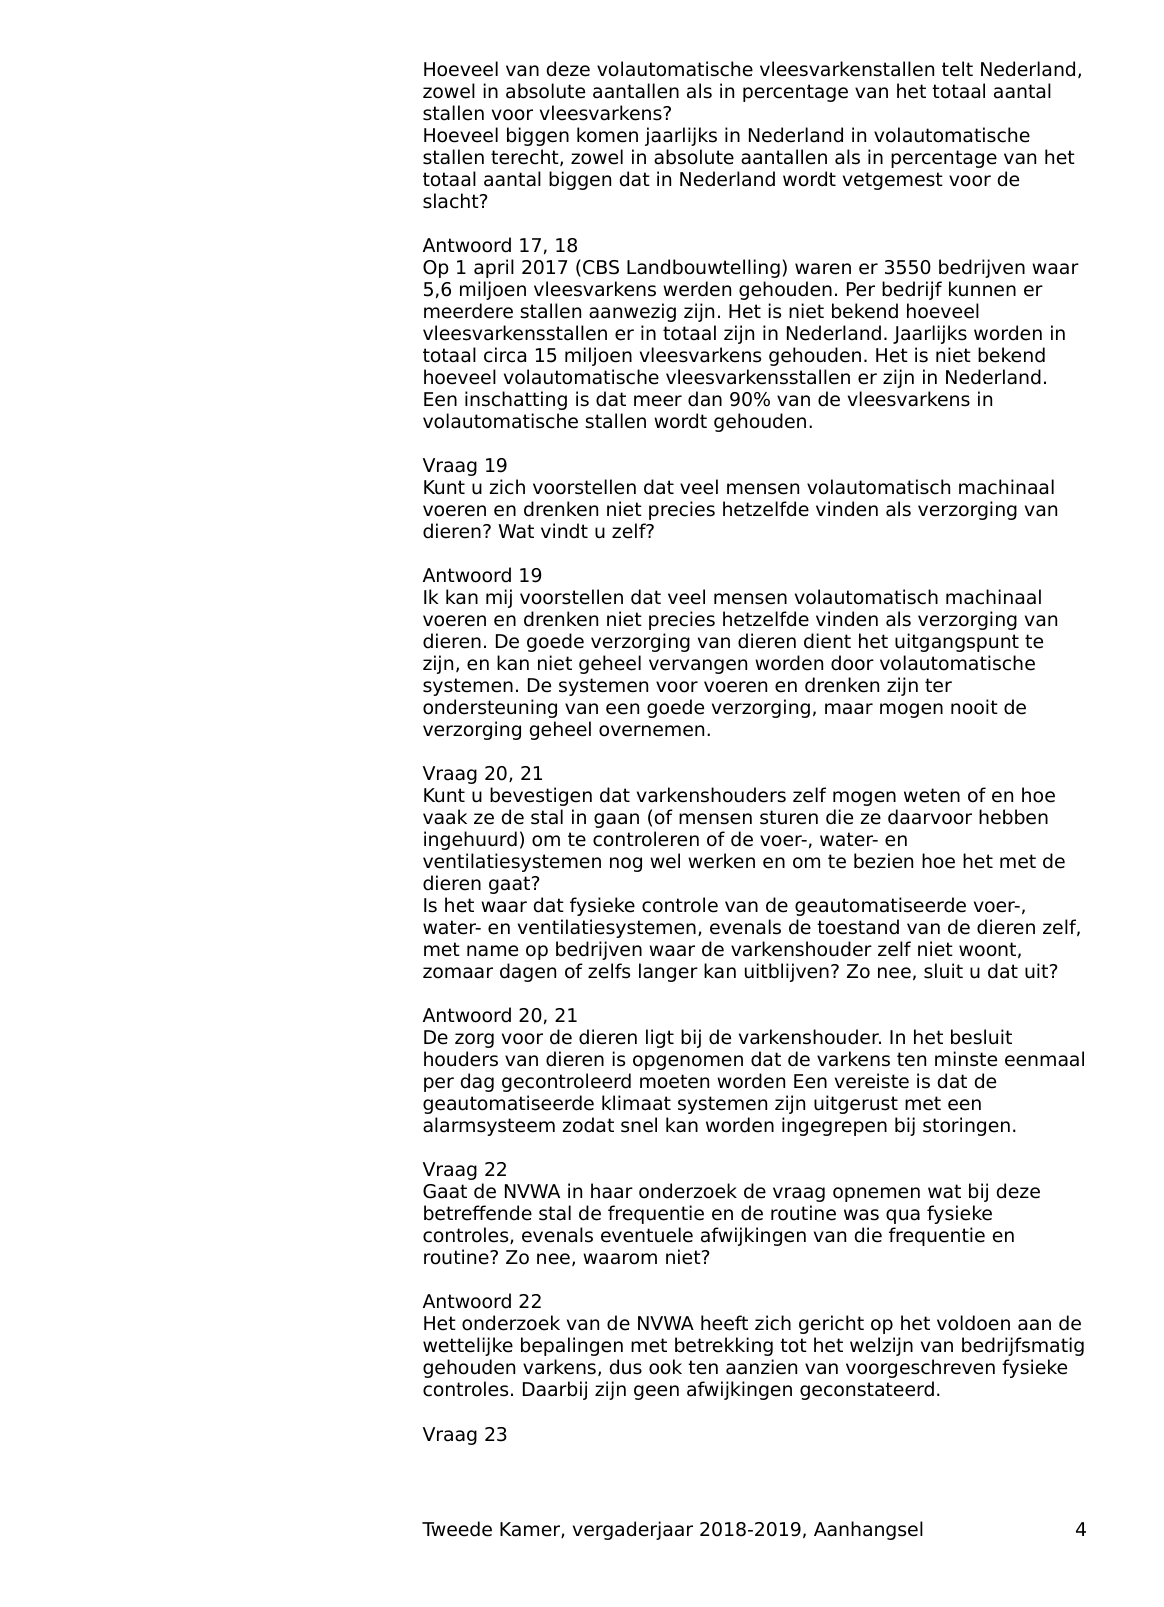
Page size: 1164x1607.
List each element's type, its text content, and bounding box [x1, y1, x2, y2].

text Kunt u bevestigen dat varkenshouders zelf mogen weten of en hoe vaak ze de stal in gaan (of mensen sturen die ze daarvoor hebben ingehuurd) om te controleren of de voer-, water- en ventilatiesystemen nog wel werken en om te bezien hoe het met de dieren gaat? [422, 785, 1087, 895]
text Gaat de NVWA in haar onderzoek de vraag opnemen wat bij deze betreffende stal de frequentie en de routine was qua fysieke controles, evenals eventuele afwijkingen van die frequentie en routine? Zo nee, waarom niet? [422, 1181, 1087, 1269]
text Antwoord 19 [422, 565, 1087, 587]
text Antwoord 17, 18 [422, 235, 1087, 257]
text Vraag 20, 21 [422, 763, 1087, 785]
text Op 1 april 2017 (CBS Landbouwtelling) waren er 3550 bedrijven waar 5,6 miljoen vleesvarkens werden gehouden. Per bedrijf kunnen er meerdere stallen aanwezig zijn. Het is niet bekend hoeveel vleesvarkensstallen er in totaal zijn in Nederland. Jaarlijks worden in totaal circa 15 miljoen vleesvarkens gehouden. Het is niet bekend hoeveel volautomatische vleesvarkensstallen er zijn in Nederland. Een inschatting is dat meer dan 90% van de vleesvarkens in volautomatische stallen wordt gehouden. [422, 257, 1087, 433]
text Vraag 23 [422, 1423, 1087, 1445]
text Is het waar dat fysieke controle van de geautomatiseerde voer-, water- en ventilatiesystemen, evenals de toestand van de dieren zelf, met name op bedrijven waar de varkenshouder zelf niet woont, zomaar dagen of zelfs langer kan uitblijven? Zo nee, sluit u dat uit? [422, 895, 1087, 983]
text Kunt u zich voorstellen dat veel mensen volautomatisch machinaal voeren en drenken niet precies hetzelfde vinden als verzorging van dieren? Wat vindt u zelf? [422, 477, 1087, 543]
text Hoeveel van deze volautomatische vleesvarkenstallen telt Nederland, zowel in absolute aantallen als in percentage van het totaal aantal stallen voor vleesvarkens? [422, 59, 1087, 125]
text Vraag 19 [422, 455, 1087, 477]
text Antwoord 22 [422, 1291, 1087, 1313]
text Ik kan mij voorstellen dat veel mensen volautomatisch machinaal voeren en drenken niet precies hetzelfde vinden als verzorging van dieren. De goede verzorging van dieren dient het uitgangspunt te zijn, en kan niet geheel vervangen worden door volautomatische systemen. De systemen voor voeren en drenken zijn ter ondersteuning van een goede verzorging, maar mogen nooit de verzorging geheel overnemen. [422, 587, 1087, 741]
text Vraag 22 [422, 1159, 1087, 1181]
text Antwoord 20, 21 [422, 1005, 1087, 1027]
text Het onderzoek van de NVWA heeft zich gericht op het voldoen aan de wettelijke bepalingen met betrekking tot het welzijn van bedrijfsmatig gehouden varkens, dus ook ten aanzien van voorgeschreven fysieke controles. Daarbij zijn geen afwijkingen geconstateerd. [422, 1313, 1087, 1401]
text Hoeveel biggen komen jaarlijks in Nederland in volautomatische stallen terecht, zowel in absolute aantallen als in percentage van het totaal aantal biggen dat in Nederland wordt vetgemest voor de slacht? [422, 125, 1087, 213]
text De zorg voor de dieren ligt bij de varkenshouder. In het besluit houders van dieren is opgenomen dat de varkens ten minste eenmaal per dag gecontroleerd moeten worden Een vereiste is dat de geautomatiseerde klimaat systemen zijn uitgerust met een alarmsysteem zodat snel kan worden ingegrepen bij storingen. [422, 1027, 1087, 1137]
